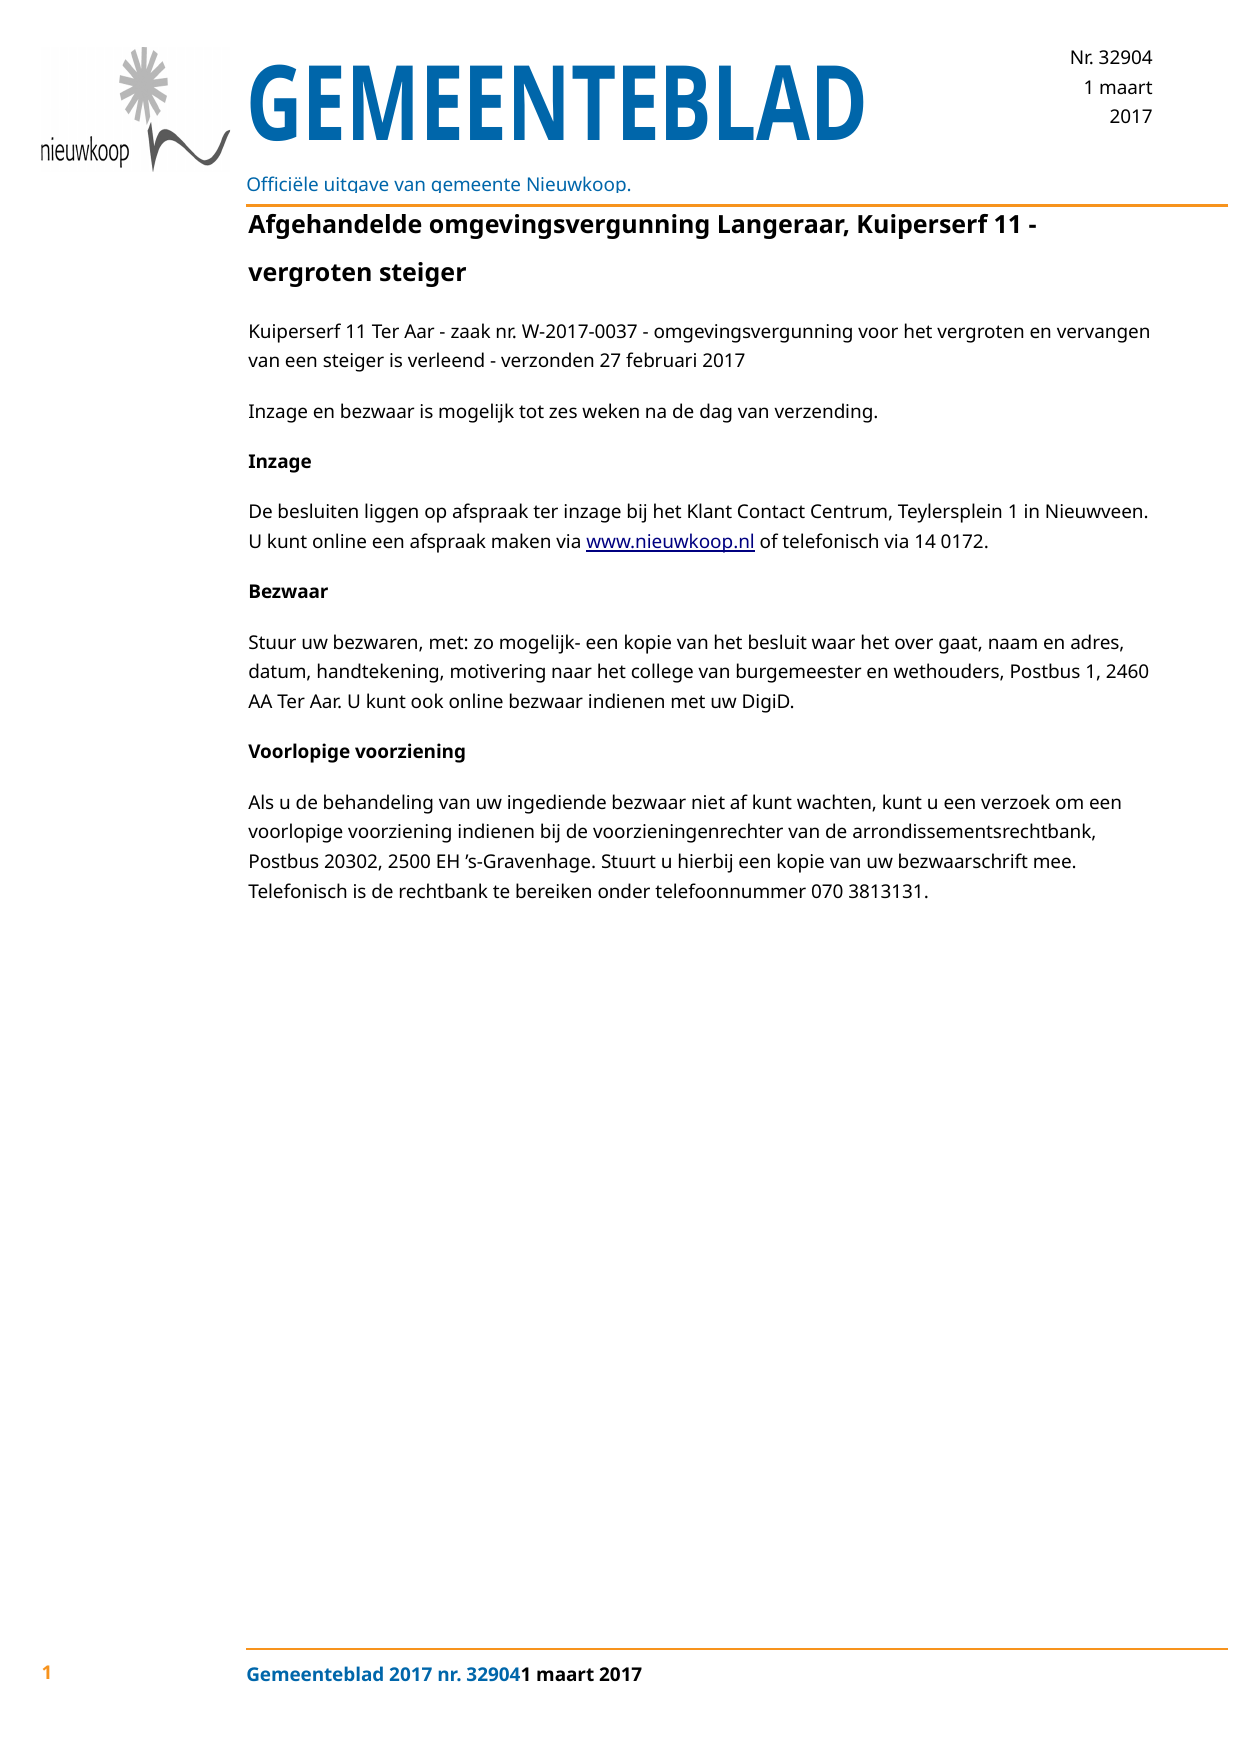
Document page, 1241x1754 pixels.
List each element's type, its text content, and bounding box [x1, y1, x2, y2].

text De besluiten liggen op afspraak ter inzage bij het Klant Contact Centrum, Teylersplein 1 in Nieuwveen. U kunt online een afspraak maken via www.nieuwkoop.nl of telefonisch via 14 0172. [248, 499, 1152, 554]
picture [41, 47, 231, 172]
text Inzage en bezwaar is mogelijk tot zes weken na de dag van verzending. [248, 398, 1152, 424]
text Voorlopige voorziening [248, 739, 1152, 764]
text Stuur uw bezwaren, met: zo mogelijk- een kopie van het besluit waar het over gaat, naam en adres, datum, handtekening, motivering naar het college van burgemeester en wethouders, Postbus 1, 2460 AA Ter Aar. U kunt ook online bezwaar indienen met uw DigiD. [248, 629, 1152, 714]
text Kuiperserf 11 Ter Aar - zaak nr. W-2017-0037 - omgevingsvergunning voor het vergroten en vervangen van een steiger is verleend - verzonden 27 februari 2017 [248, 318, 1152, 373]
text Als u de behandeling van uw ingediende bezwaar niet af kunt wachten, kunt u een verzoek om een voorlopige voorziening indienen bij de voorzieningenrechter van de arrondissementsrechtbank, Postbus 20302, 2500 EH ’s-Gravenhage. Stuurt u hierbij een kopie van uw bezwaarschrift mee. Telefonisch is de rechtbank te bereiken onder telefoonnummer 070 3813131. [248, 789, 1152, 904]
text Bezwaar [248, 579, 1152, 604]
text Afgehandelde omgevingsvergunning Langeraar, Kuiperserf 11 - vergroten steiger [248, 207, 1152, 288]
text Inzage [248, 448, 1152, 474]
